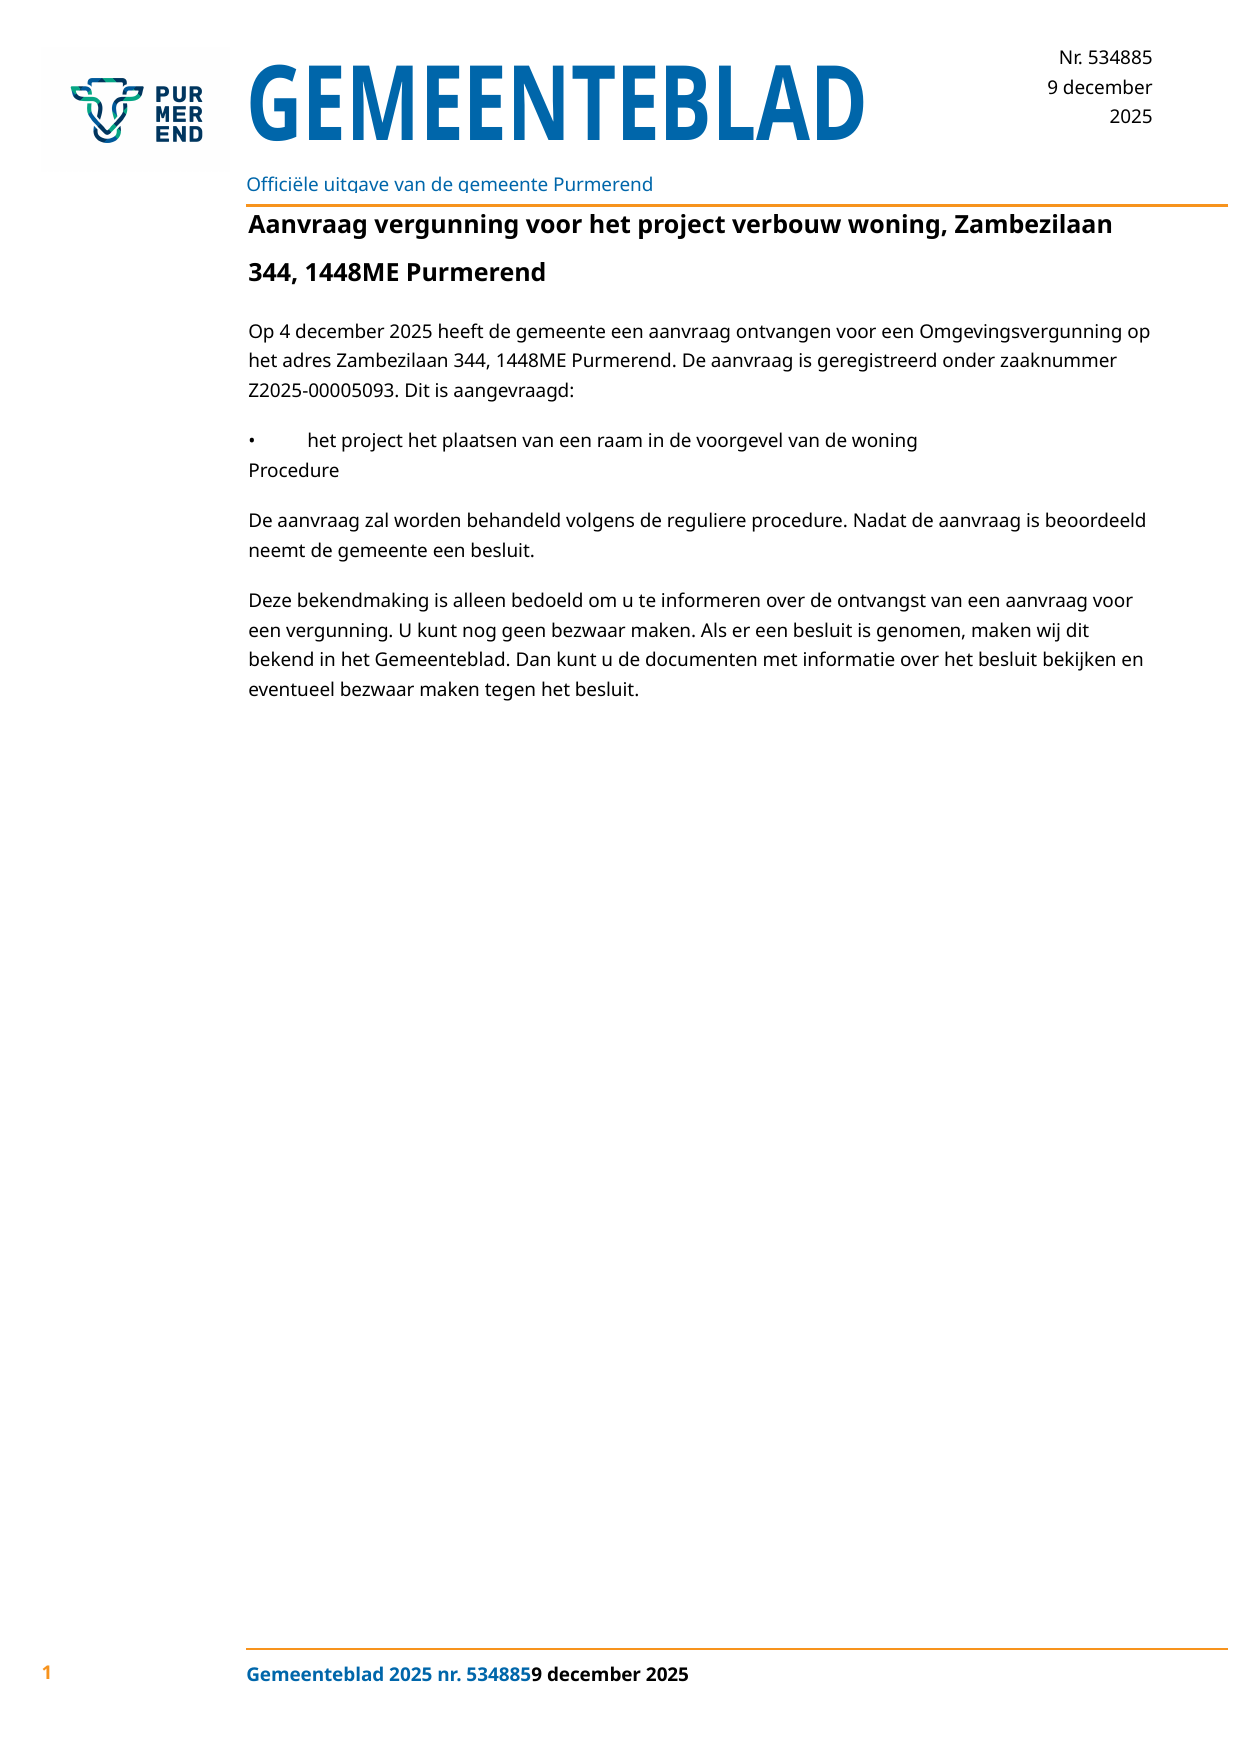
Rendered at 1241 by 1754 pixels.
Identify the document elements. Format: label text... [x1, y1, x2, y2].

text Procedure [248, 457, 1152, 483]
list het project het plaatsen van een raam in de voorgevel van de woning [248, 427, 1152, 453]
picture [41, 47, 231, 172]
text Op 4 december 2025 heeft de gemeente een aanvraag ontvangen voor een Omgevingsvergunning op het adres Zambezilaan 344, 1448ME Purmerend. De aanvraag is geregistreerd onder zaaknummer Z2025-00005093. Dit is aangevraagd: [248, 318, 1152, 403]
text Aanvraag vergunning voor het project verbouw woning, Zambezilaan 344, 1448ME Purmerend [248, 207, 1152, 288]
text Deze bekendmaking is alleen bedoeld om u te informeren over de ontvangst van een aanvraag voor een vergunning. U kunt nog geen bezwaar maken. Als er een besluit is genomen, maken wij dit bekend in het Gemeenteblad. Dan kunt u de documenten met informatie over het besluit bekijken en eventueel bezwaar maken tegen het besluit. [248, 587, 1152, 702]
text De aanvraag zal worden behandeld volgens de reguliere procedure. Nadat de aanvraag is beoordeeld neemt de gemeente een besluit. [248, 507, 1152, 563]
